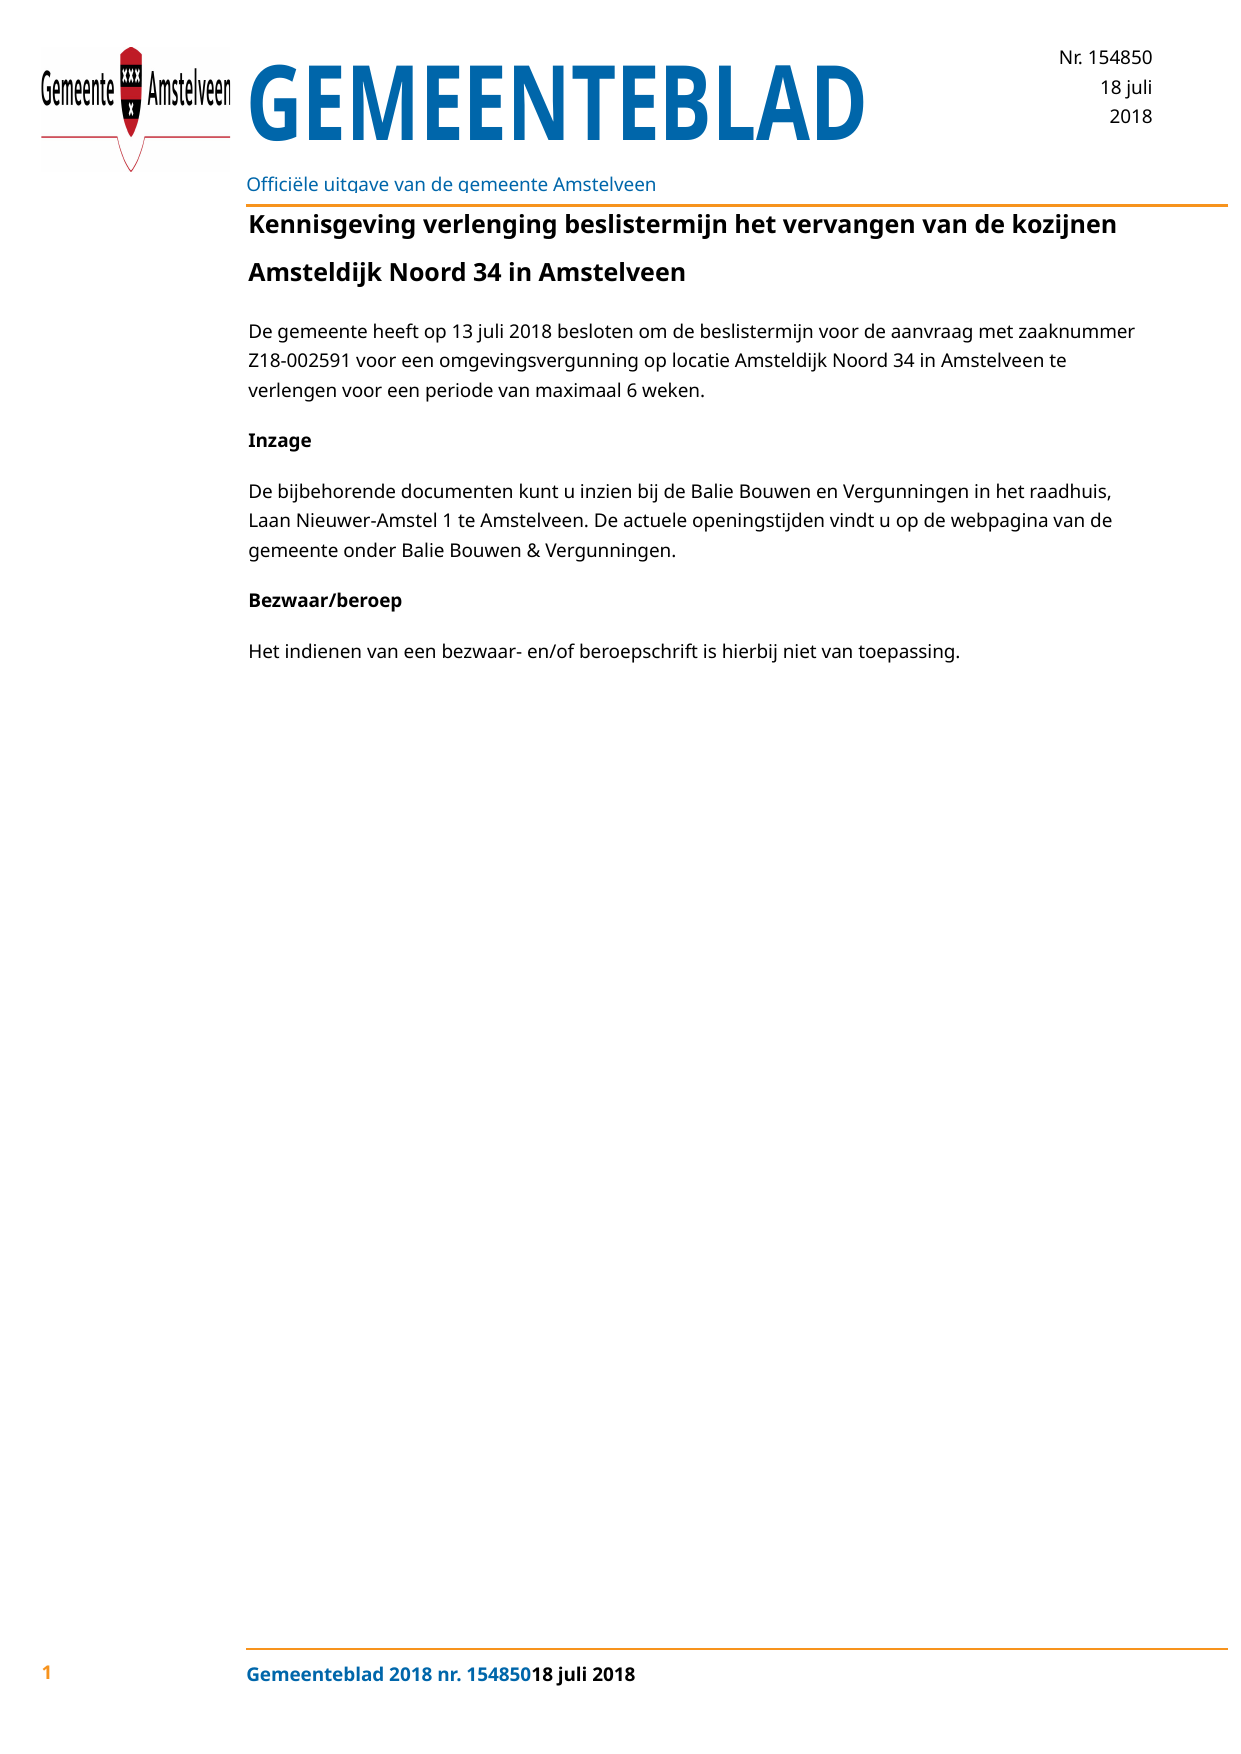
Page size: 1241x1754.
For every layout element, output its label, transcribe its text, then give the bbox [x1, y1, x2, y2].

picture [41, 47, 231, 172]
text De gemeente heeft op 13 juli 2018 besloten om de beslistermijn voor de aanvraag met zaaknummer Z18-002591 voor een omgevingsvergunning op locatie Amsteldijk Noord 34 in Amstelveen te verlengen voor een periode van maximaal 6 weken. [248, 318, 1152, 403]
text Kennisgeving verlenging beslistermijn het vervangen van de kozijnen Amsteldijk Noord 34 in Amstelveen [248, 207, 1152, 288]
text Inzage [248, 427, 1152, 453]
text Het indienen van een bezwaar- en/of beroepschrift is hierbij niet van toepassing. [248, 638, 1152, 664]
text Bezwaar/beroep [248, 587, 1152, 613]
text De bijbehorende documenten kunt u inzien bij de Balie Bouwen en Vergunningen in het raadhuis, Laan Nieuwer-Amstel 1 te Amstelveen. De actuele openingstijden vindt u op de webpagina van de gemeente onder Balie Bouwen & Vergunningen. [248, 478, 1152, 563]
